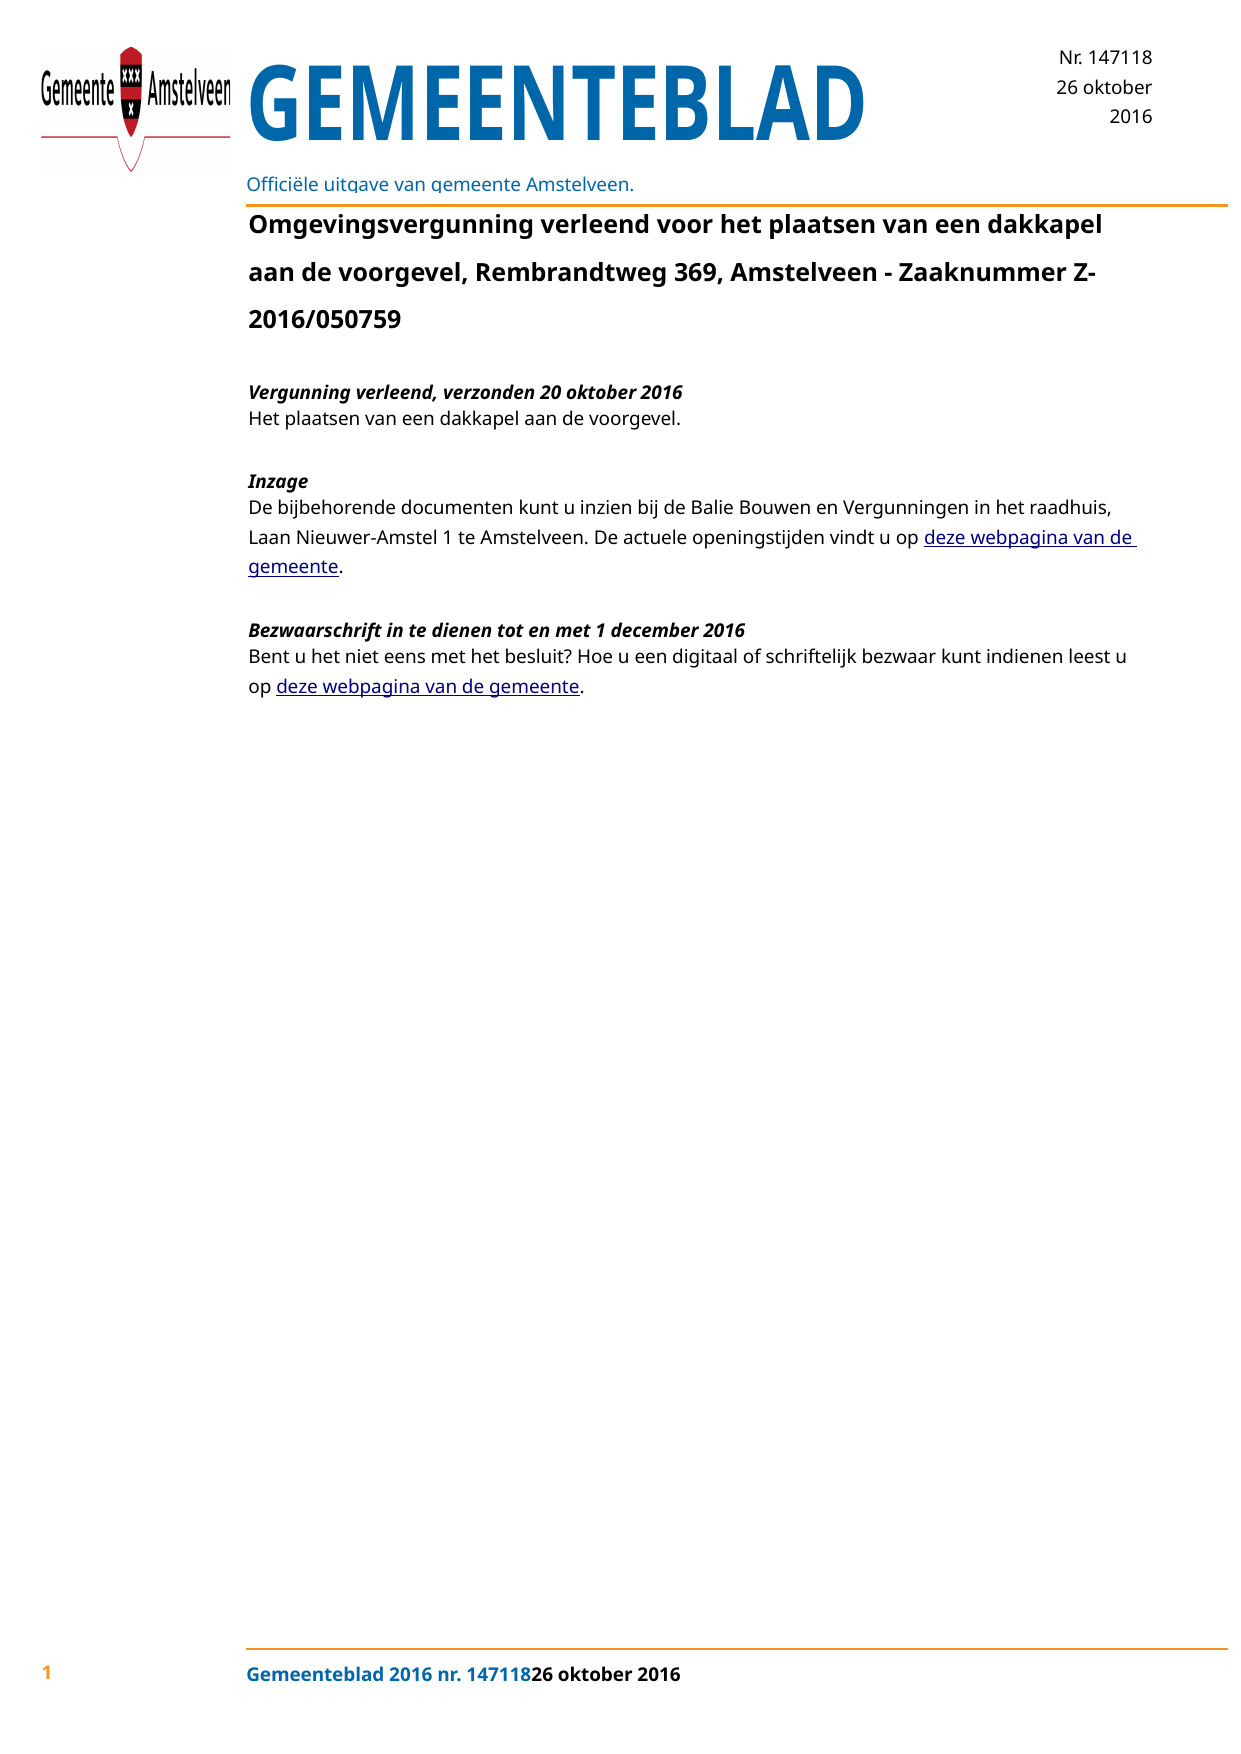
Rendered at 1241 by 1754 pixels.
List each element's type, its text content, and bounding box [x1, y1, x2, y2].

text Bezwaarschrift in te dienen tot en met 1 december 2016 [248, 618, 1152, 643]
text De bijbehorende documenten kunt u inzien bij de Balie Bouwen en Vergunningen in het raadhuis, Laan Nieuwer-Amstel 1 te Amstelveen. De actuele openingstijden vindt u op deze webpagina van de gemeente. [248, 494, 1152, 579]
text Omgevingsvergunning verleend voor het plaatsen van een dakkapel aan de voorgevel, Rembrandtweg 369, Amstelveen - Zaaknummer Z-2016/050759 [248, 207, 1152, 336]
text Inzage [248, 469, 1152, 494]
text Bent u het niet eens met het besluit? Hoe u een digitaal of schriftelijk bezwaar kunt indienen leest u op deze webpagina van de gemeente. [248, 643, 1152, 699]
text Vergunning verleend, verzonden 20 oktober 2016 [248, 379, 1152, 405]
text Het plaatsen van een dakkapel aan de voorgevel. [248, 405, 1152, 431]
picture [41, 47, 231, 172]
